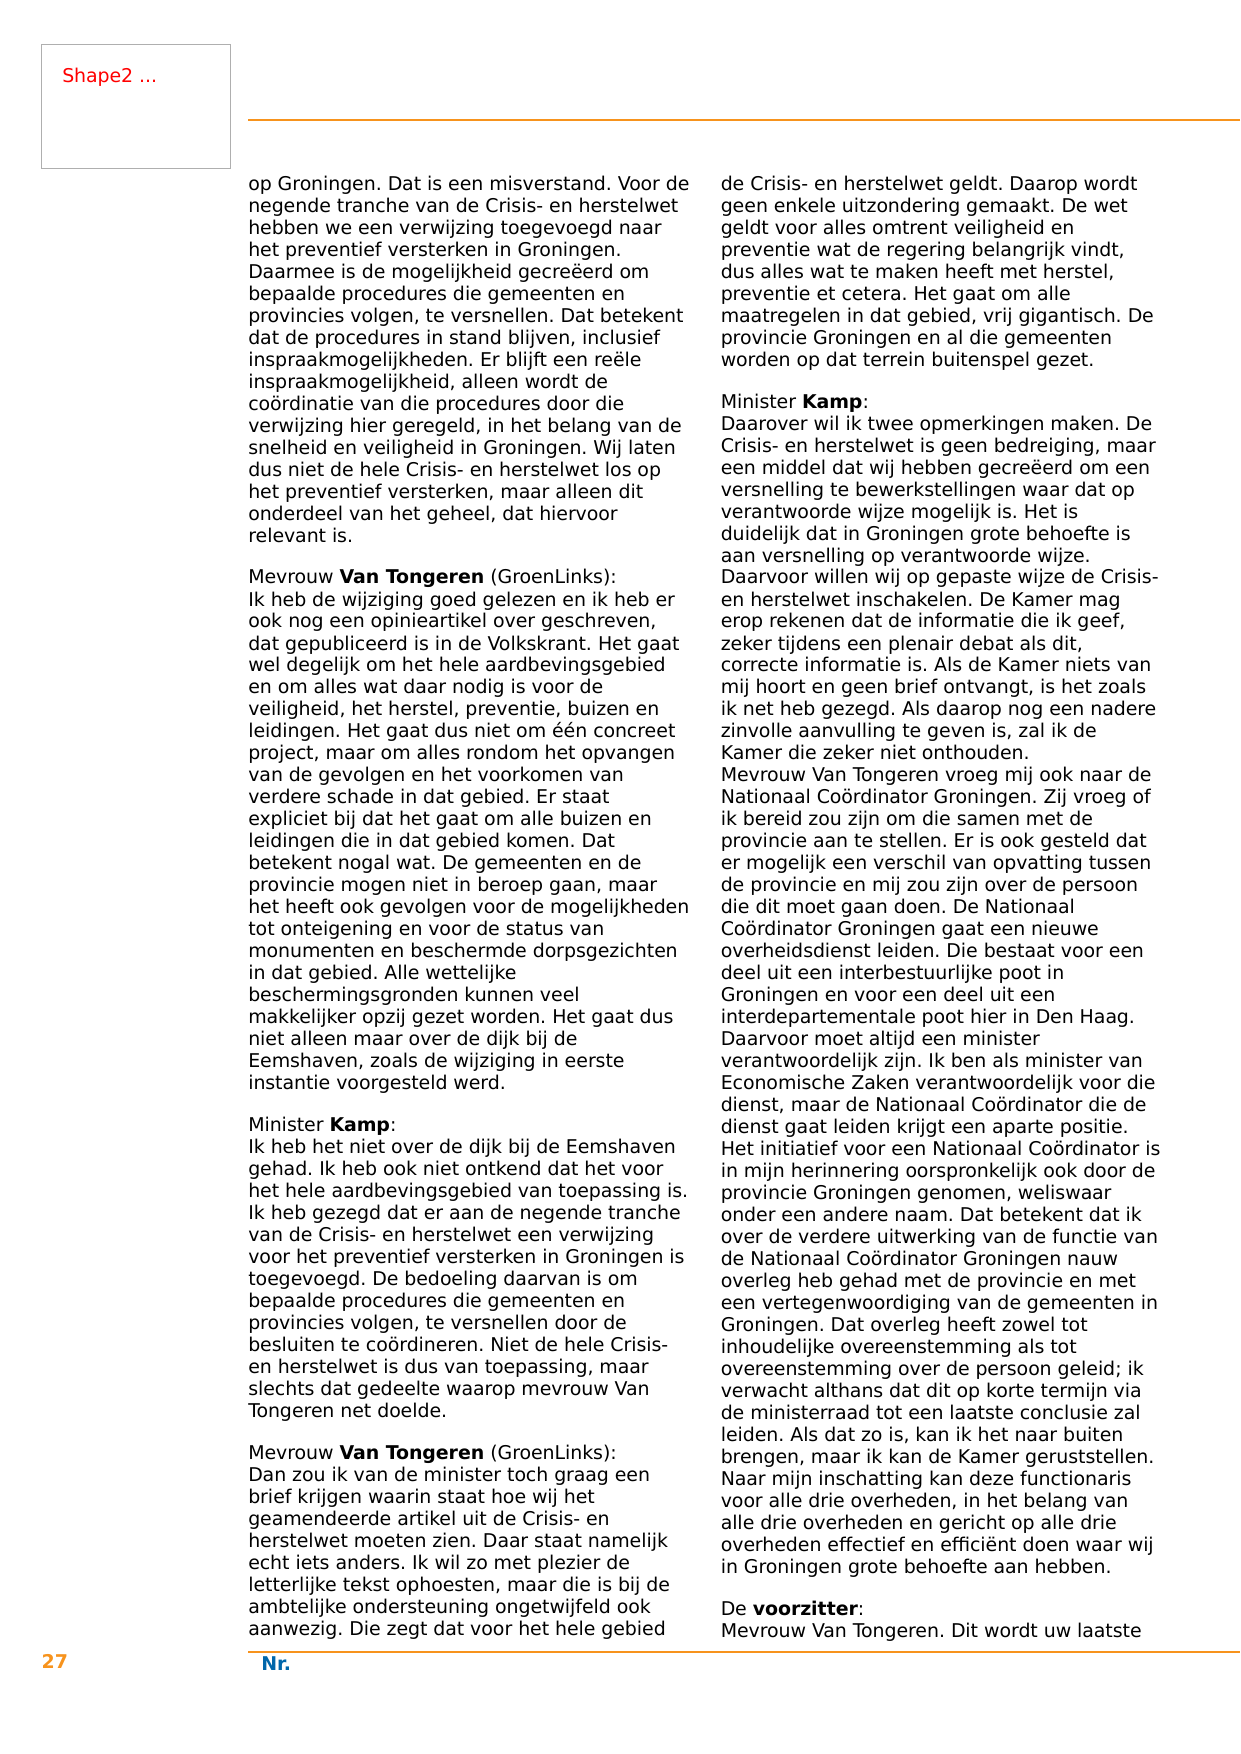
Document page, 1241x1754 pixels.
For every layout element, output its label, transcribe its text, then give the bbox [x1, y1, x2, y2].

text Minister Kamp: [248, 1114, 691, 1136]
text Dan zou ik van de minister toch graag een brief krijgen waarin staat hoe wij het geamendeerde artikel uit de Crisis- en herstelwet moeten zien. Daar staat namelijk echt iets anders. Ik wil zo met plezier de letterlijke tekst ophoesten, maar die is bij de ambtelijke ondersteuning ongetwijfeld ook aanwezig. Die zegt dat voor het hele gebied [248, 1464, 691, 1639]
text de Crisis- en herstelwet geldt. Daarop wordt geen enkele uitzondering gemaakt. De wet geldt voor alles omtrent veiligheid en preventie wat de regering belangrijk vindt, dus alles wat te maken heeft met herstel, preventie et cetera. Het gaat om alle maatregelen in dat gebied, vrij gigantisch. De provincie Groningen en al die gemeenten worden op dat terrein buitenspel gezet. [721, 173, 1163, 371]
text op Groningen. Dat is een misverstand. Voor de negende tranche van de Crisis- en herstelwet hebben we een verwijzing toegevoegd naar het preventief versterken in Groningen. Daarmee is de mogelijkheid gecreëerd om bepaalde procedures die gemeenten en provincies volgen, te versnellen. Dat betekent dat de procedures in stand blijven, inclusief inspraakmogelijkheden. Er blijft een reële inspraakmogelijkheid, alleen wordt de coördinatie van die procedures door die verwijzing hier geregeld, in het belang van de snelheid en veiligheid in Groningen. Wij laten dus niet de hele Crisis- en herstelwet los op het preventief versterken, maar alleen dit onderdeel van het geheel, dat hiervoor relevant is. [248, 173, 691, 546]
text Daarover wil ik twee opmerkingen maken. De Crisis- en herstelwet is geen bedreiging, maar een middel dat wij hebben gecreëerd om een versnelling te bewerkstellingen waar dat op verantwoorde wijze mogelijk is. Het is duidelijk dat in Groningen grote behoefte is aan versnelling op verantwoorde wijze. Daarvoor willen wij op gepaste wijze de Crisis- en herstelwet inschakelen. De Kamer mag erop rekenen dat de informatie die ik geef, zeker tijdens een plenair debat als dit, correcte informatie is. Als de Kamer niets van mij hoort en geen brief ontvangt, is het zoals ik net heb gezegd. Als daarop nog een nadere zinvolle aanvulling te geven is, zal ik de Kamer die zeker niet onthouden. [721, 413, 1163, 764]
text Ik heb de wijziging goed gelezen en ik heb er ook nog een opinieartikel over geschreven, dat gepubliceerd is in de Volkskrant. Het gaat wel degelijk om het hele aardbevingsgebied en om alles wat daar nodig is voor de veiligheid, het herstel, preventie, buizen en leidingen. Het gaat dus niet om één concreet project, maar om alles rondom het opvangen van de gevolgen en het voorkomen van verdere schade in dat gebied. Er staat expliciet bij dat het gaat om alle buizen en leidingen die in dat gebied komen. Dat betekent nogal wat. De gemeenten en de provincie mogen niet in beroep gaan, maar het heeft ook gevolgen voor de mogelijkheden tot onteigening en voor de status van monumenten en beschermde dorpsgezichten in dat gebied. Alle wettelijke beschermingsgronden kunnen veel makkelijker opzij gezet worden. Het gaat dus niet alleen maar over de dijk bij de Eemshaven, zoals de wijziging in eerste instantie voorgesteld werd. [248, 588, 691, 1094]
text Mevrouw Van Tongeren (GroenLinks): [248, 566, 691, 588]
text De voorzitter: [721, 1597, 1163, 1619]
text Mevrouw Van Tongeren. Dit wordt uw laatste [721, 1619, 1163, 1641]
text Mevrouw Van Tongeren (GroenLinks): [248, 1442, 691, 1464]
text Ik heb het niet over de dijk bij de Eemshaven gehad. Ik heb ook niet ontkend dat het voor het hele aardbevingsgebied van toepassing is. Ik heb gezegd dat er aan de negende tranche van de Crisis- en herstelwet een verwijzing voor het preventief versterken in Groningen is toegevoegd. De bedoeling daarvan is om bepaalde procedures die gemeenten en provincies volgen, te versnellen door de besluiten te coördineren. Niet de hele Crisis- en herstelwet is dus van toepassing, maar slechts dat gedeelte waarop mevrouw Van Tongeren net doelde. [248, 1136, 691, 1422]
text Mevrouw Van Tongeren vroeg mij ook naar de Nationaal Coördinator Groningen. Zij vroeg of ik bereid zou zijn om die samen met de provincie aan te stellen. Er is ook gesteld dat er mogelijk een verschil van opvatting tussen de provincie en mij zou zijn over de persoon die dit moet gaan doen. De Nationaal Coördinator Groningen gaat een nieuwe overheidsdienst leiden. Die bestaat voor een deel uit een interbestuurlijke poot in Groningen en voor een deel uit een interdepartementale poot hier in Den Haag. Daarvoor moet altijd een minister verantwoordelijk zijn. Ik ben als minister van Economische Zaken verantwoordelijk voor die dienst, maar de Nationaal Coördinator die de dienst gaat leiden krijgt een aparte positie. Het initiatief voor een Nationaal Coördinator is in mijn herinnering oorspronkelijk ook door de provincie Groningen genomen, weliswaar onder een andere naam. Dat betekent dat ik over de verdere uitwerking van de functie van de Nationaal Coördinator Groningen nauw overleg heb gehad met de provincie en met een vertegenwoordiging van de gemeenten in Groningen. Dat overleg heeft zowel tot inhoudelijke overeenstemming als tot overeenstemming over de persoon geleid; ik verwacht althans dat dit op korte termijn via de ministerraad tot een laatste conclusie zal leiden. Als dat zo is, kan ik het naar buiten brengen, maar ik kan de Kamer geruststellen. Naar mijn inschatting kan deze functionaris voor alle drie overheden, in het belang van alle drie overheden en gericht op alle drie overheden effectief en efficiënt doen waar wij in Groningen grote behoefte aan hebben. [721, 764, 1163, 1577]
text Minister Kamp: [721, 391, 1163, 413]
